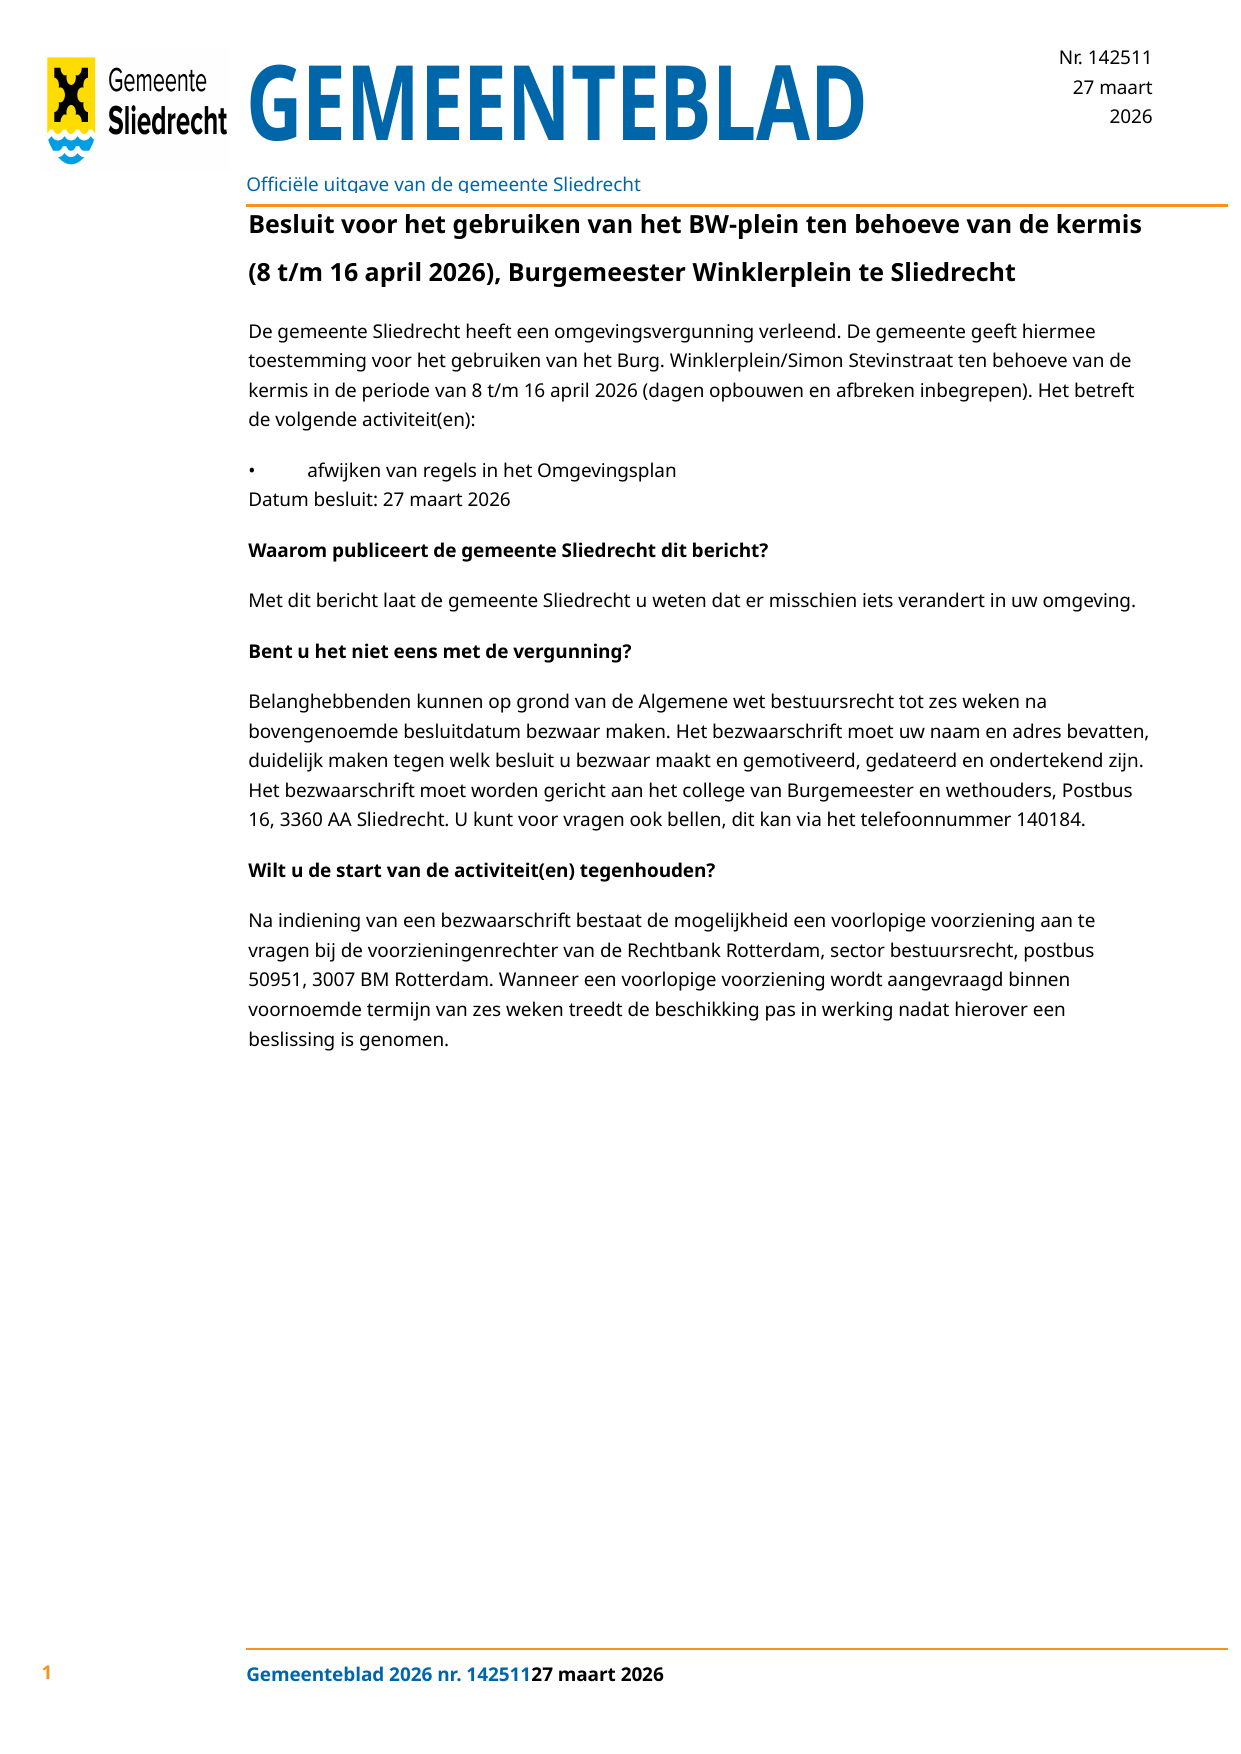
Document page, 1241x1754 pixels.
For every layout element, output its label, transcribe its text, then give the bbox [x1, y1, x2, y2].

text Waarom publiceert de gemeente Sliedrecht dit bericht? [248, 537, 1152, 563]
text Datum besluit: 27 maart 2026 [248, 487, 1152, 512]
text Na indiening van een bezwaarschrift bestaat de mogelijkheid een voorlopige voorziening aan te vragen bij de voorzieningenrechter van de Rechtbank Rotterdam, sector bestuursrecht, postbus 50951, 3007 BM Rotterdam. Wanneer een voorlopige voorziening wordt aangevraagd binnen voornoemde termijn van zes weken treedt de beschikking pas in werking nadat hierover een beslissing is genomen. [248, 907, 1152, 1052]
text Wilt u de start van de activiteit(en) tegenhouden? [248, 857, 1152, 883]
text Belanghebbenden kunnen op grond van de Algemene wet bestuursrecht tot zes weken na bovengenoemde besluitdatum bezwaar maken. Het bezwaarschrift moet uw naam en adres bevatten, duidelijk maken tegen welk besluit u bezwaar maakt en gemotiveerd, gedateerd en ondertekend zijn. Het bezwaarschrift moet worden gericht aan het college van Burgemeester en wethouders, Postbus 16, 3360 AA Sliedrecht. U kunt voor vragen ook bellen, dit kan via het telefoonnummer 140184. [248, 688, 1152, 832]
text Bent u het niet eens met de vergunning? [248, 638, 1152, 664]
text Besluit voor het gebruiken van het BW-plein ten behoeve van de kermis (8 t/m 16 april 2026), Burgemeester Winklerplein te Sliedrecht [248, 207, 1152, 288]
list afwijken van regels in het Omgevingsplan [248, 457, 1152, 483]
picture [41, 47, 231, 172]
text Met dit bericht laat de gemeente Sliedrecht u weten dat er misschien iets verandert in uw omgeving. [248, 587, 1152, 613]
text De gemeente Sliedrecht heeft een omgevingsvergunning verleend. De gemeente geeft hiermee toestemming voor het gebruiken van het Burg. Winklerplein/Simon Stevinstraat ten behoeve van de kermis in de periode van 8 t/m 16 april 2026 (dagen opbouwen en afbreken inbegrepen). Het betreft de volgende activiteit(en): [248, 318, 1152, 432]
